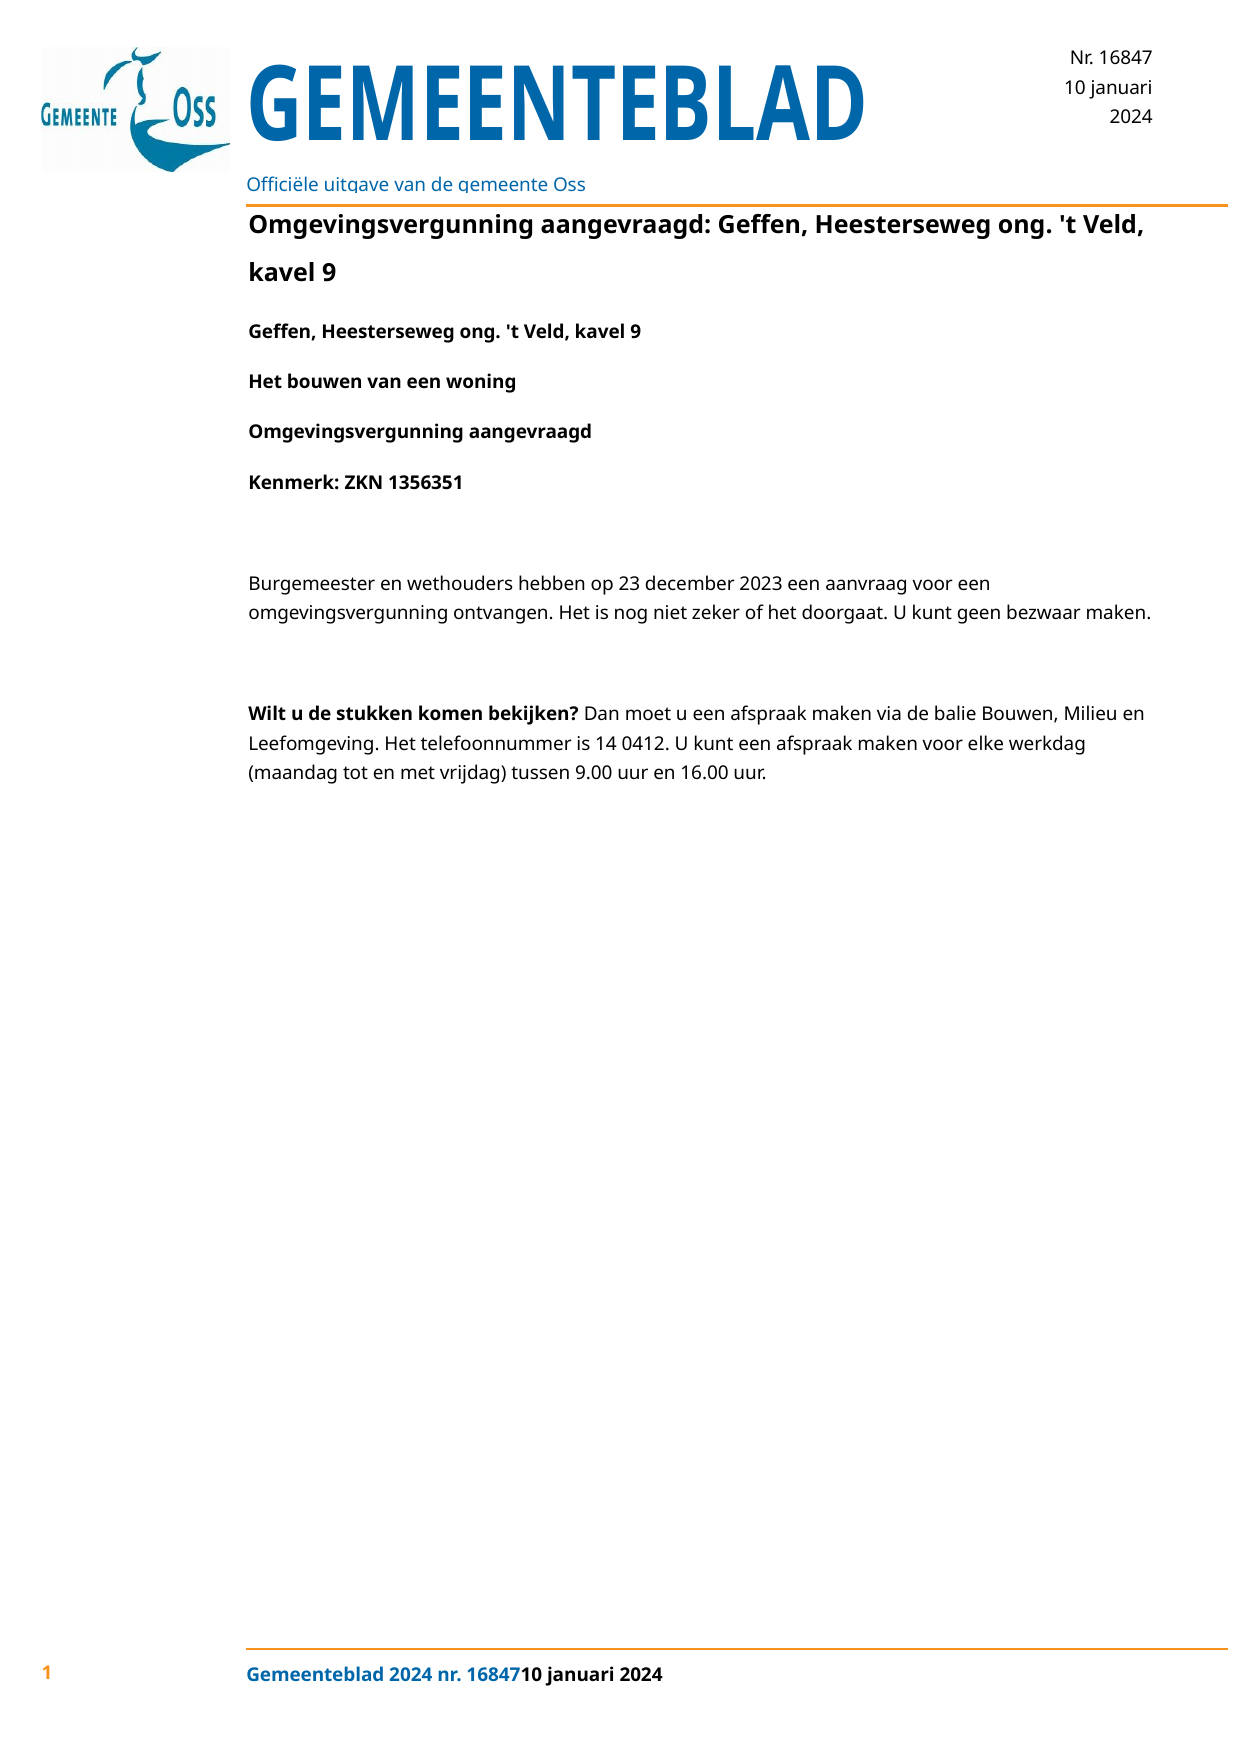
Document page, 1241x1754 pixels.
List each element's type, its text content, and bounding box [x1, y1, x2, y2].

text Omgevingsvergunning aangevraagd: Geffen, Heesterseweg ong. 't Veld, kavel 9 [248, 207, 1152, 288]
text Burgemeester en wethouders hebben op 23 december 2023 een aanvraag voor een omgevingsvergunning ontvangen. Het is nog niet zeker of het doorgaat. U kunt geen bezwaar maken. [248, 570, 1152, 625]
text Wilt u de stukken komen bekijken? Dan moet u een afspraak maken via de balie Bouwen, Milieu en Leefomgeving. Het telefoonnummer is 14 0412. U kunt een afspraak maken voor elke werkdag (maandag tot en met vrijdag) tussen 9.00 uur en 16.00 uur. [248, 700, 1152, 785]
picture [41, 47, 231, 172]
text Het bouwen van een woning [248, 368, 1152, 394]
text Kenmerk: ZKN 1356351 [248, 469, 1152, 495]
text Geffen, Heesterseweg ong. 't Veld, kavel 9 [248, 318, 1152, 344]
text Omgevingsvergunning aangevraagd [248, 419, 1152, 444]
